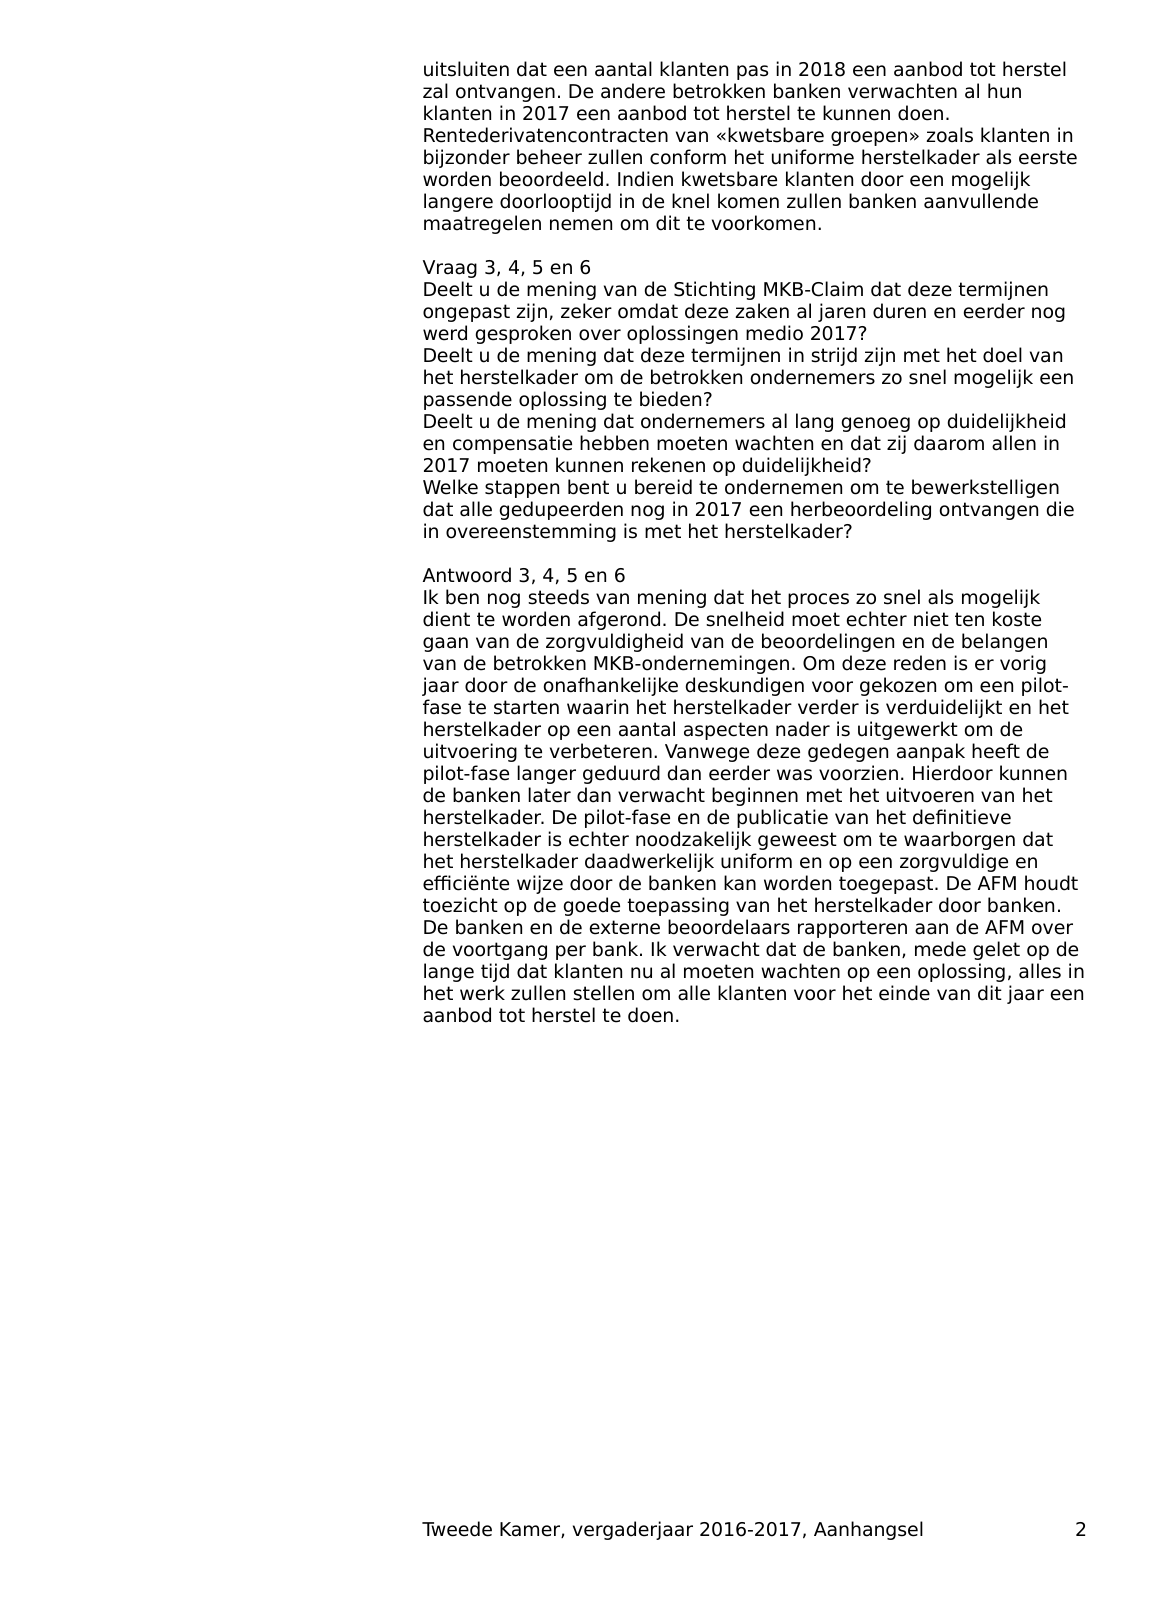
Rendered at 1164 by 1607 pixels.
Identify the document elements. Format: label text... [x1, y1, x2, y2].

text uitsluiten dat een aantal klanten pas in 2018 een aanbod tot herstel zal ontvangen. De andere betrokken banken verwachten al hun klanten in 2017 een aanbod tot herstel te kunnen doen. [422, 59, 1087, 125]
text Ik ben nog steeds van mening dat het proces zo snel als mogelijk dient te worden afgerond. De snelheid moet echter niet ten koste gaan van de zorgvuldigheid van de beoordelingen en de belangen van de betrokken MKB-ondernemingen. Om deze reden is er vorig jaar door de onafhankelijke deskundigen voor gekozen om een pilot-fase te starten waarin het herstelkader verder is verduidelijkt en het herstelkader op een aantal aspecten nader is uitgewerkt om de uitvoering te verbeteren. Vanwege deze gedegen aanpak heeft de pilot-fase langer geduurd dan eerder was voorzien. Hierdoor kunnen de banken later dan verwacht beginnen met het uitvoeren van het herstelkader. De pilot-fase en de publicatie van het definitieve herstelkader is echter noodzakelijk geweest om te waarborgen dat het herstelkader daadwerkelijk uniform en op een zorgvuldige en efficiënte wijze door de banken kan worden toegepast. De AFM houdt toezicht op de goede toepassing van het herstelkader door banken. De banken en de externe beoordelaars rapporteren aan de AFM over de voortgang per bank. Ik verwacht dat de banken, mede gelet op de lange tijd dat klanten nu al moeten wachten op een oplossing, alles in het werk zullen stellen om alle klanten voor het einde van dit jaar een aanbod tot herstel te doen. [422, 587, 1087, 1027]
text Deelt u de mening dat deze termijnen in strijd zijn met het doel van het herstelkader om de betrokken ondernemers zo snel mogelijk een passende oplossing te bieden? [422, 345, 1087, 411]
text Deelt u de mening dat ondernemers al lang genoeg op duidelijkheid en compensatie hebben moeten wachten en dat zij daarom allen in 2017 moeten kunnen rekenen op duidelijkheid? [422, 411, 1087, 477]
text Welke stappen bent u bereid te ondernemen om te bewerkstelligen dat alle gedupeerden nog in 2017 een herbeoordeling ontvangen die in overeenstemming is met het herstelkader? [422, 477, 1087, 543]
text Vraag 3, 4, 5 en 6 [422, 257, 1087, 279]
text Antwoord 3, 4, 5 en 6 [422, 565, 1087, 587]
text Rentederivatencontracten van «kwetsbare groepen» zoals klanten in bijzonder beheer zullen conform het uniforme herstelkader als eerste worden beoordeeld. Indien kwetsbare klanten door een mogelijk langere doorlooptijd in de knel komen zullen banken aanvullende maatregelen nemen om dit te voorkomen. [422, 125, 1087, 235]
text Deelt u de mening van de Stichting MKB-Claim dat deze termijnen ongepast zijn, zeker omdat deze zaken al jaren duren en eerder nog werd gesproken over oplossingen medio 2017? [422, 279, 1087, 345]
